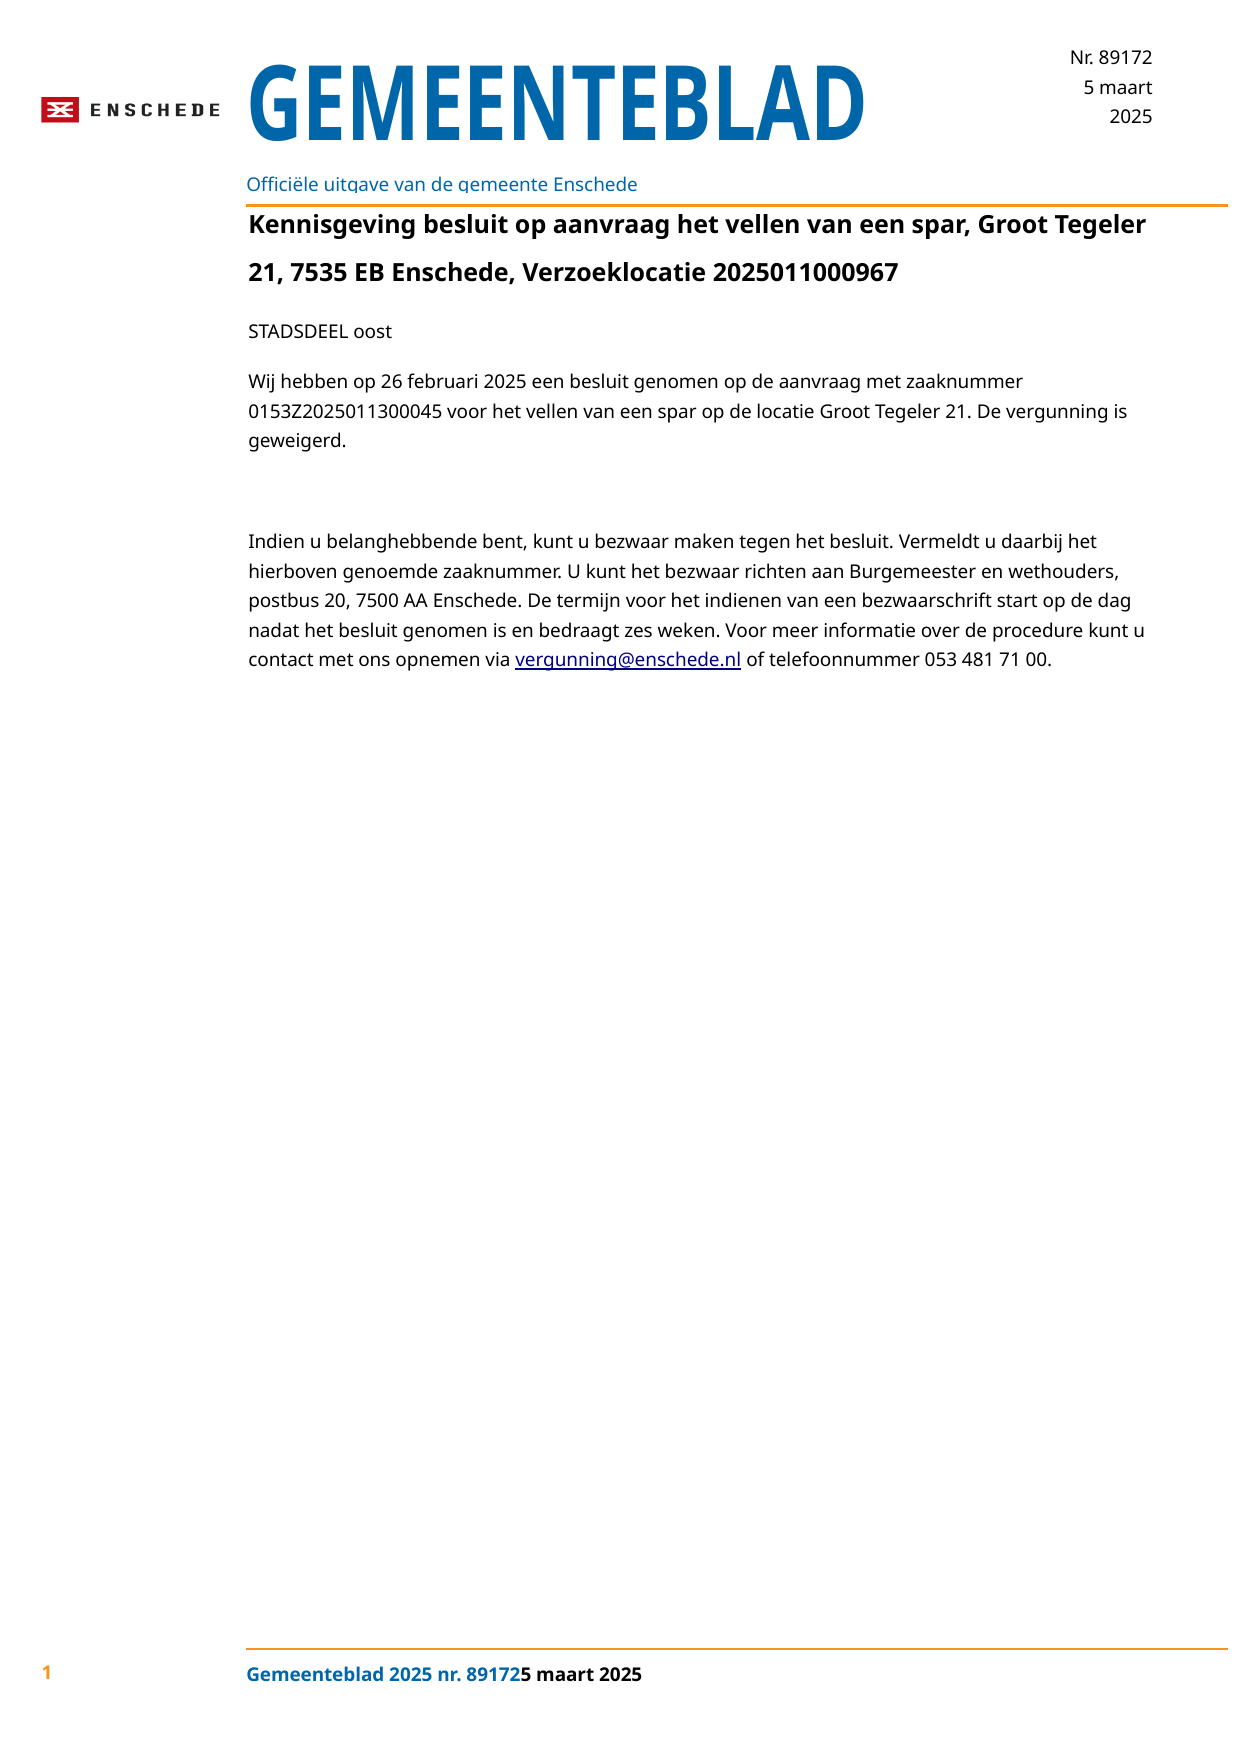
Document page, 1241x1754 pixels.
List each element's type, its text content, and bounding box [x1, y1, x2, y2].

text Kennisgeving besluit op aanvraag het vellen van een spar, Groot Tegeler 21, 7535 EB Enschede, Verzoeklocatie 2025011000967 [248, 207, 1152, 288]
picture [41, 47, 231, 172]
text Indien u belanghebbende bent, kunt u bezwaar maken tegen het besluit. Vermeldt u daarbij het hierboven genoemde zaaknummer. U kunt het bezwaar richten aan Burgemeester en wethouders, postbus 20, 7500 AA Enschede. De termijn voor het indienen van een bezwaarschrift start op de dag nadat het besluit genomen is en bedraagt zes weken. Voor meer informatie over de procedure kunt u contact met ons opnemen via vergunning@enschede.nl of telefoonnummer 053 481 71 00. [248, 528, 1152, 672]
text Wij hebben op 26 februari 2025 een besluit genomen op de aanvraag met zaaknummer 0153Z2025011300045 voor het vellen van een spar op de locatie Groot Tegeler 21. De vergunning is geweigerd. [248, 368, 1152, 453]
text STADSDEEL oost [248, 318, 1152, 344]
